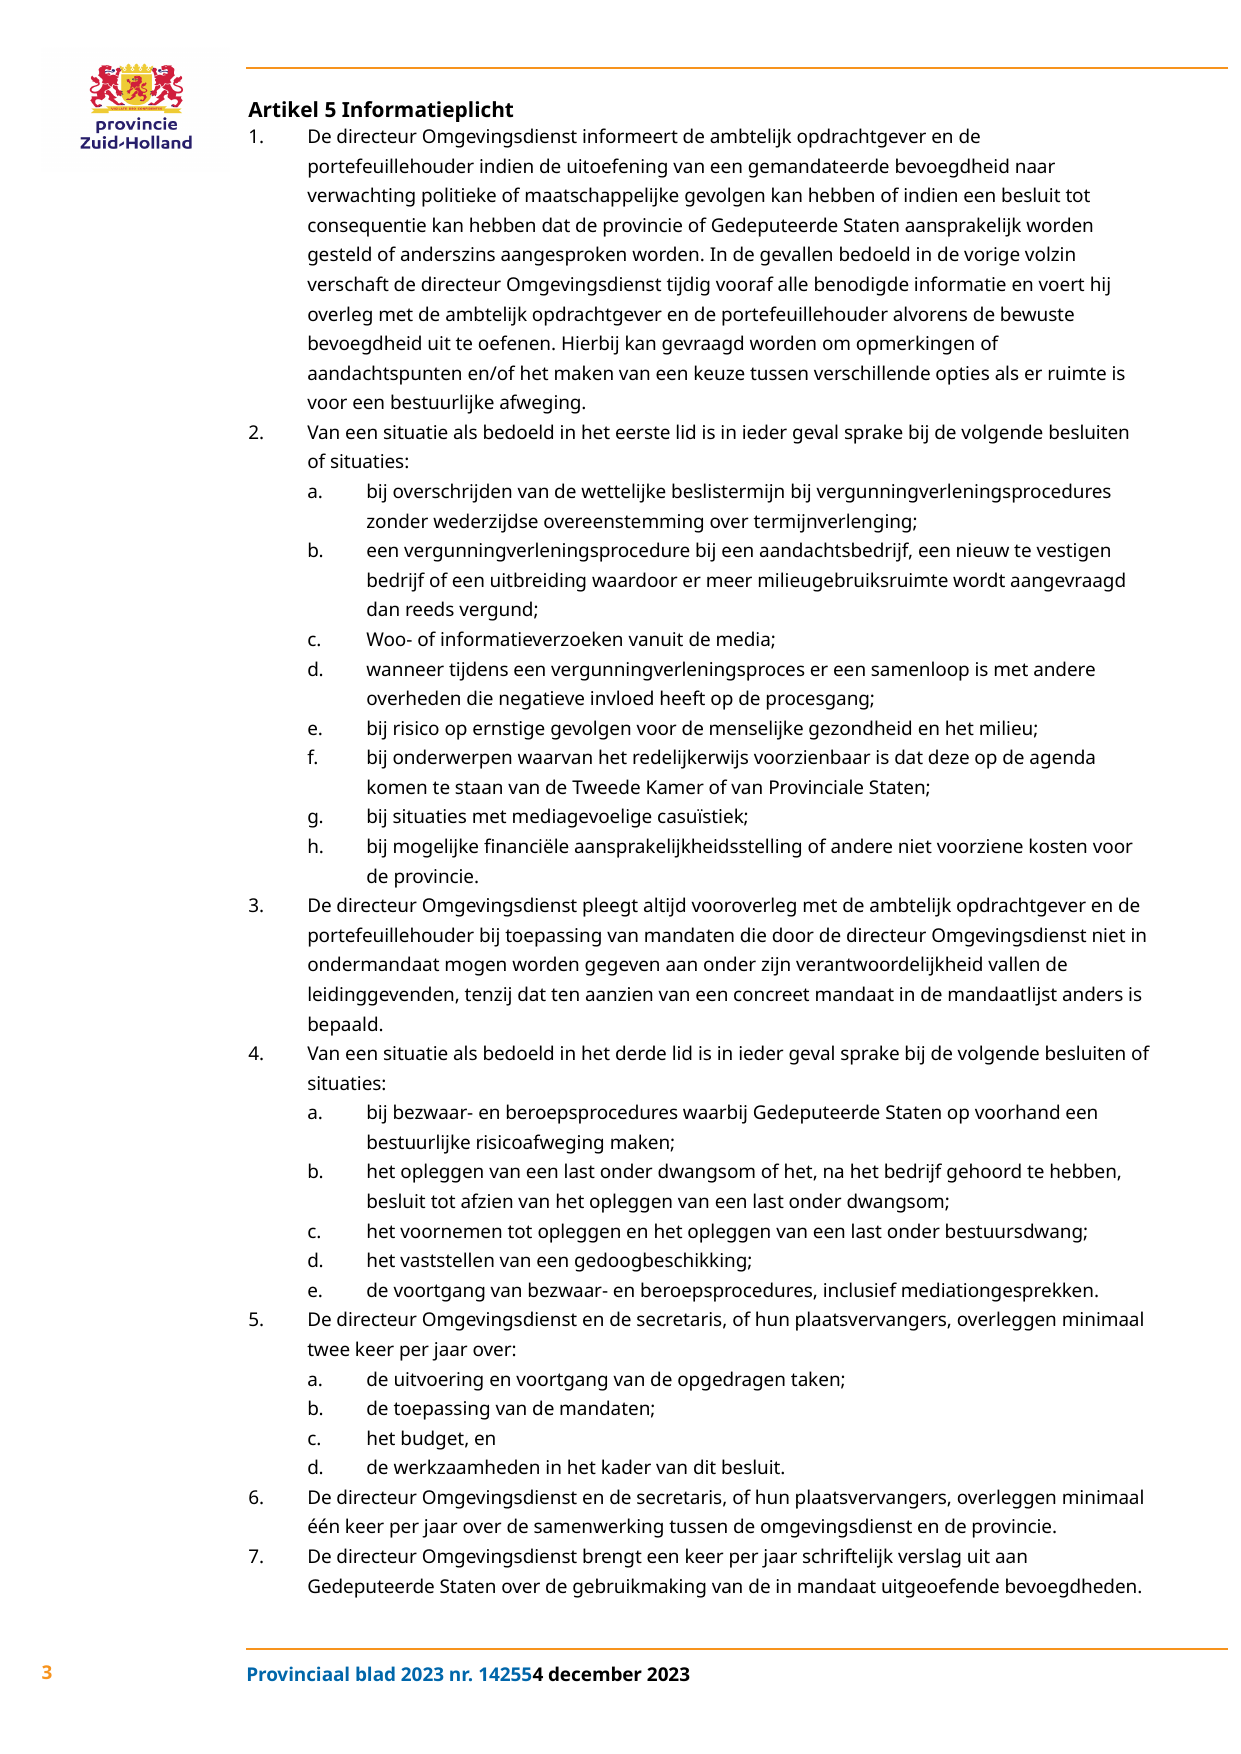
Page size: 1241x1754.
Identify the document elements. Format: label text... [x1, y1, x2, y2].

list het voornemen tot opleggen en het opleggen van een last onder bestuursdwang; [307, 1218, 1152, 1243]
list Woo- of informatieverzoeken vanuit de media; [307, 626, 1152, 652]
list bij risico op ernstige gevolgen voor de menselijke gezondheid en het milieu; [307, 715, 1152, 741]
list de toepassing van de mandaten; [307, 1395, 1152, 1421]
list bij onderwerpen waarvan het redelijkerwijs voorzienbaar is dat deze op de agenda komen te staan van de Tweede Kamer of van Provinciale Staten; [307, 744, 1152, 800]
list De directeur Omgevingsdienst brengt een keer per jaar schriftelijk verslag uit aan Gedeputeerde Staten over de gebruikmaking van de in mandaat uitgeoefende bevoegdheden. [248, 1543, 1152, 1598]
list bij mogelijke financiële aansprakelijkheidsstelling of andere niet voorziene kosten voor de provincie. [307, 833, 1152, 888]
list bij situaties met mediagevoelige casuïstiek; [307, 804, 1152, 829]
list De directeur Omgevingsdienst en de secretaris, of hun plaatsvervangers, overleggen minimaal twee keer per jaar over: [248, 1307, 1152, 1362]
list De directeur Omgevingsdienst pleegt altijd vooroverleg met de ambtelijk opdrachtgever en de portefeuillehouder bij toepassing van mandaten die door de directeur Omgevingsdienst niet in ondermandaat mogen worden gegeven aan onder zijn verantwoordelijkheid vallen de leidinggevenden, tenzij dat ten aanzien van een concreet mandaat in de mandaatlijst anders is bepaald. [248, 892, 1152, 1036]
list de voortgang van bezwaar- en beroepsprocedures, inclusief mediationgesprekken. [307, 1277, 1152, 1303]
list Van een situatie als bedoeld in het derde lid is in ieder geval sprake bij de volgende besluiten of situaties: [248, 1040, 1152, 1096]
list het budget, en [307, 1425, 1152, 1451]
list het vaststellen van een gedoogbeschikking; [307, 1247, 1152, 1273]
list bij overschrijden van de wettelijke beslistermijn bij vergunningverleningsprocedures zonder wederzijdse overeenstemming over termijnverlenging; [307, 478, 1152, 533]
list een vergunningverleningsprocedure bij een aandachtsbedrijf, een nieuw te vestigen bedrijf of een uitbreiding waardoor er meer milieugebruiksruimte wordt aangevraagd dan reeds vergund; [307, 537, 1152, 622]
list de uitvoering en voortgang van de opgedragen taken; [307, 1366, 1152, 1391]
list bij bezwaar- en beroepsprocedures waarbij Gedeputeerde Staten op voorhand een bestuurlijke risicoafweging maken; [307, 1099, 1152, 1155]
list Van een situatie als bedoeld in het eerste lid is in ieder geval sprake bij de volgende besluiten of situaties: [248, 419, 1152, 474]
list De directeur Omgevingsdienst en de secretaris, of hun plaatsvervangers, overleggen minimaal één keer per jaar over de samenwerking tussen de omgevingsdienst en de provincie. [248, 1484, 1152, 1539]
list het opleggen van een last onder dwangsom of het, na het bedrijf gehoord te hebben, besluit tot afzien van het opleggen van een last onder dwangsom; [307, 1159, 1152, 1214]
list De directeur Omgevingsdienst informeert de ambtelijk opdrachtgever en de portefeuillehouder indien de uitoefening van een gemandateerde bevoegdheid naar verwachting politieke of maatschappelijke gevolgen kan hebben of indien een besluit tot consequentie kan hebben dat de provincie of Gedeputeerde Staten aansprakelijk worden gesteld of anderszins aangesproken worden. In de gevallen bedoeld in de vorige volzin verschaft de directeur Omgevingsdienst tijdig vooraf alle benodigde informatie en voert hij overleg met de ambtelijk opdrachtgever en de portefeuillehouder alvorens de bewuste bevoegdheid uit te oefenen. Hierbij kan gevraagd worden om opmerkingen of aandachtspunten en/of het maken van een keuze tussen verschillende opties als er ruimte is voor een bestuurlijke afweging. [248, 123, 1152, 415]
picture [41, 47, 231, 172]
list de werkzaamheden in het kader van dit besluit. [307, 1454, 1152, 1480]
text Artikel 5 Informatieplicht [248, 95, 1152, 123]
list wanneer tijdens een vergunningverleningsproces er een samenloop is met andere overheden die negatieve invloed heeft op de procesgang; [307, 656, 1152, 711]
